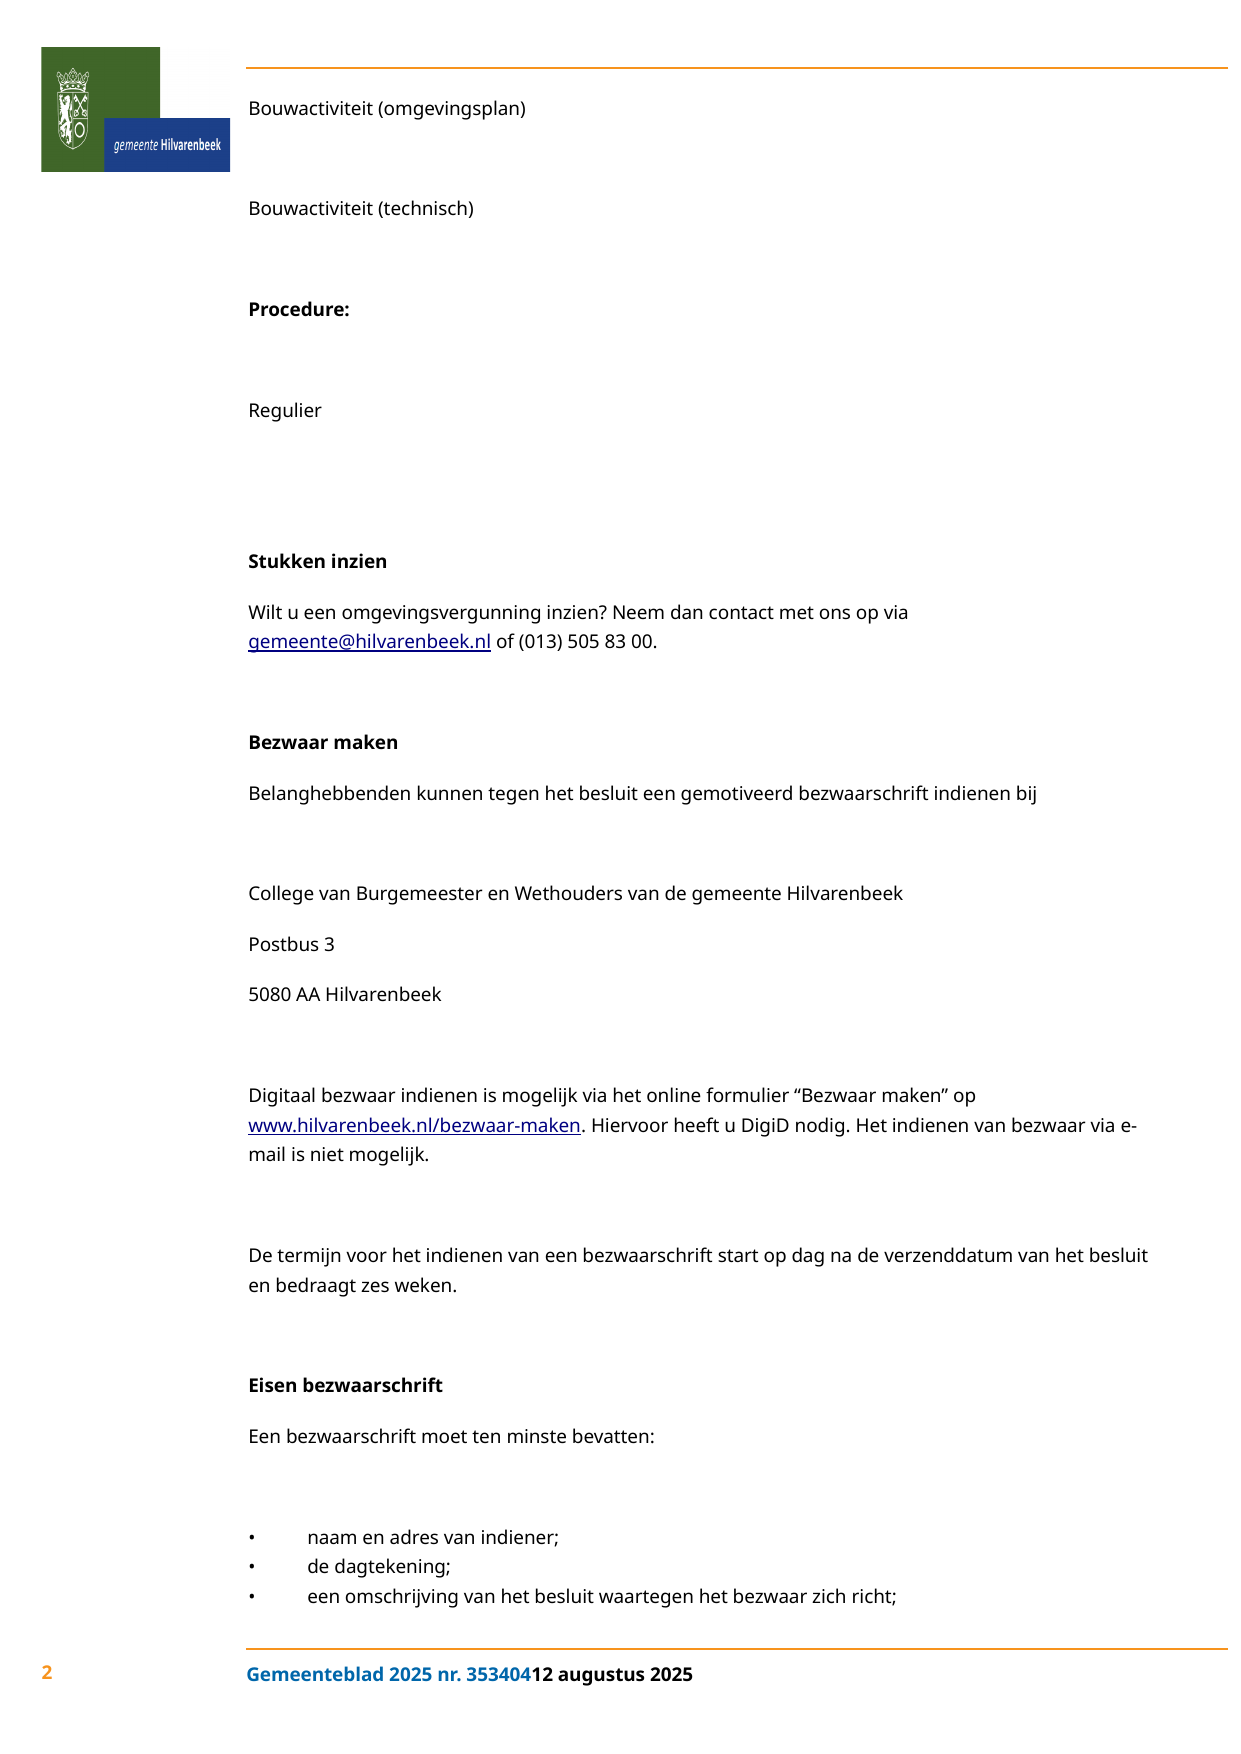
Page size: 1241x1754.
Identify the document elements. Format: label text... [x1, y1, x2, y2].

text Regulier [248, 397, 1152, 423]
text Bezwaar maken [248, 729, 1152, 755]
text Een bezwaarschrift moet ten minste bevatten: [248, 1423, 1152, 1449]
text Wilt u een omgevingsvergunning inzien? Neem dan contact met ons op via gemeente@hilvarenbeek.nl of (013) 505 83 00. [248, 599, 1152, 654]
picture [41, 47, 231, 172]
text De termijn voor het indienen van een bezwaarschrift start op dag na de verzenddatum van het besluit en bedraagt zes weken. [248, 1242, 1152, 1298]
text Bouwactiviteit (technisch) [248, 196, 1152, 221]
text Postbus 3 [248, 931, 1152, 957]
text Belanghebbenden kunnen tegen het besluit een gemotiveerd bezwaarschrift indienen bij [248, 780, 1152, 806]
text Stukken inzien [248, 548, 1152, 574]
list naam en adres van indiener; [248, 1524, 1152, 1550]
text Eisen bezwaarschrift [248, 1373, 1152, 1398]
text Procedure: [248, 296, 1152, 322]
list de dagtekening; [248, 1553, 1152, 1579]
text Digitaal bezwaar indienen is mogelijk via het online formulier “Bezwaar maken” op www.hilvarenbeek.nl/bezwaar-maken. Hiervoor heeft u DigiD nodig. Het indienen van bezwaar via e-mail is niet mogelijk. [248, 1082, 1152, 1167]
text College van Burgemeester en Wethouders van de gemeente Hilvarenbeek [248, 881, 1152, 906]
text 5080 AA Hilvarenbeek [248, 981, 1152, 1007]
list een omschrijving van het besluit waartegen het bezwaar zich richt; [248, 1583, 1152, 1609]
text Bouwactiviteit (omgevingsplan) [248, 95, 1152, 121]
